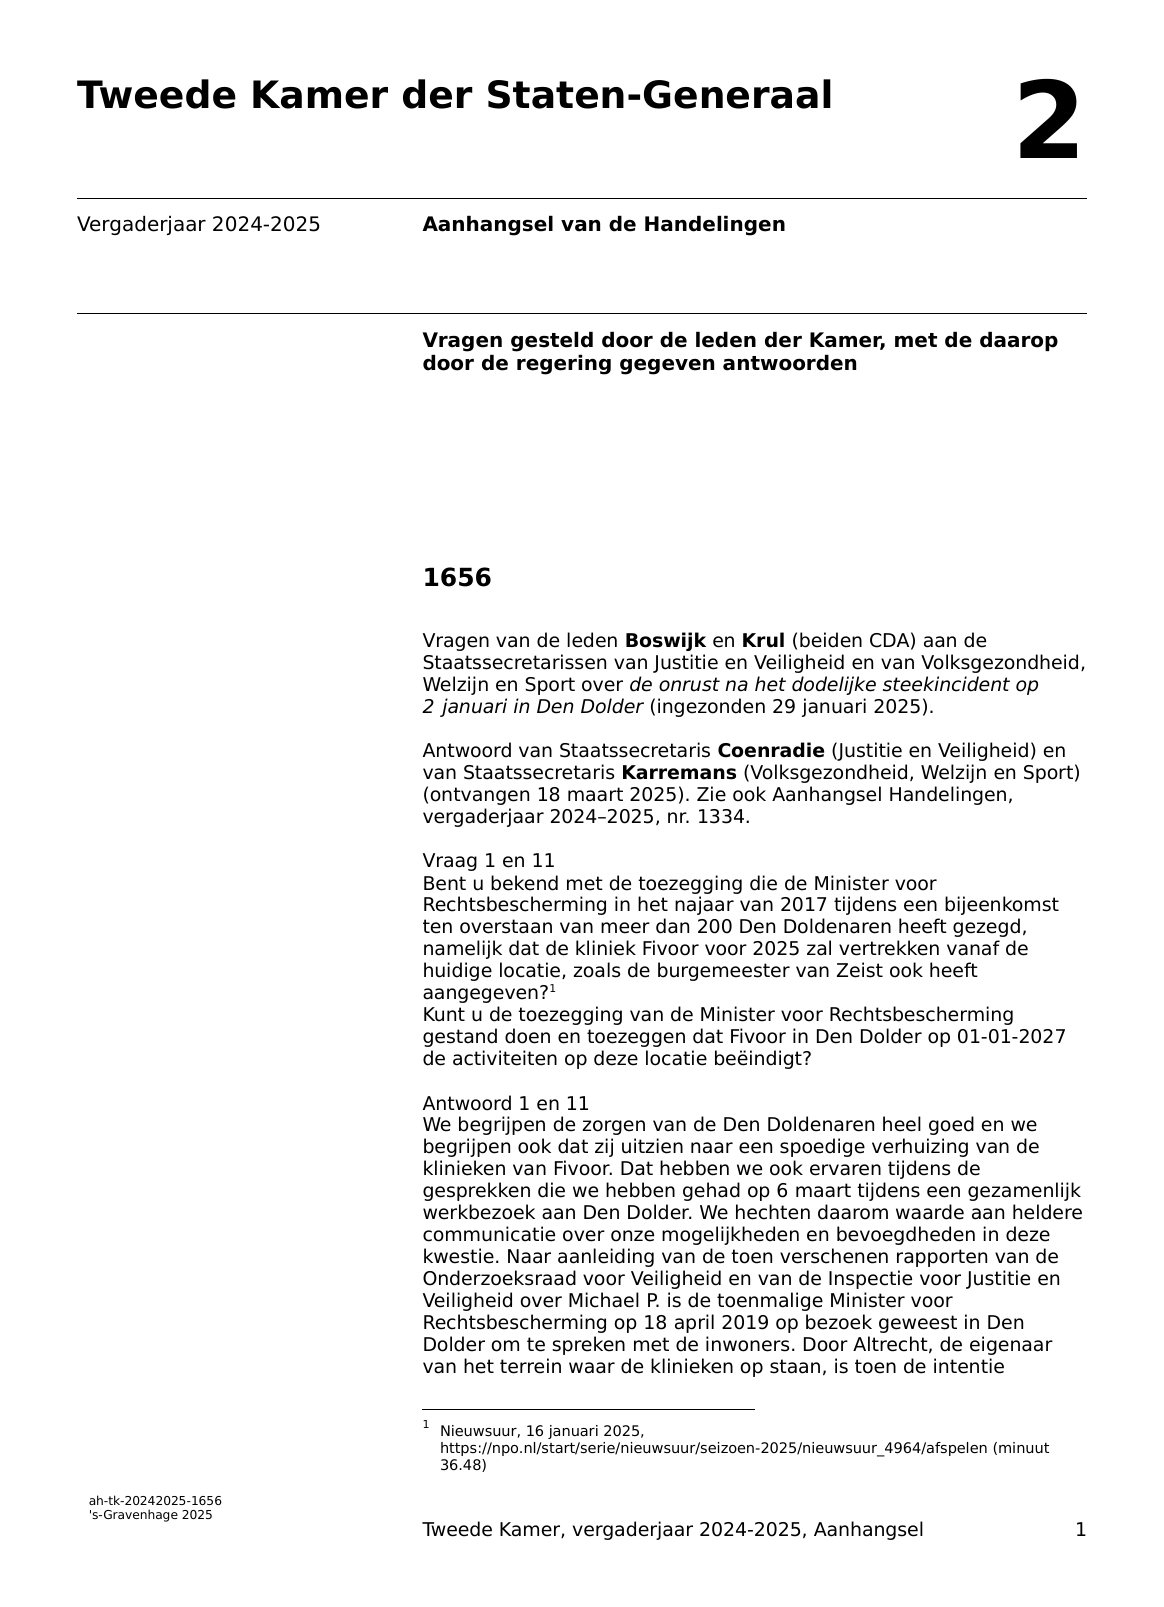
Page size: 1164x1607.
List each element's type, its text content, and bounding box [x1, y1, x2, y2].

table_cell Vergaderjaar 2024-2025 [77, 199, 422, 313]
text Vragen van de leden Boswijk en Krul (beiden CDA) aan de Staatssecretarissen van Justitie en Veiligheid en van Volksgezondheid, Welzijn en Sport over de onrust na het dodelijke steekincident op 2 januari in Den Dolder (ingezonden 29 januari 2025). [422, 630, 1087, 718]
text 's-Gravenhage 2025 [88, 1508, 323, 1522]
text Kunt u de toezegging van de Minister voor Rechtsbescherming gestand doen en toezeggen dat Fivoor in Den Dolder op 01-01-2027 de activiteiten op deze locatie beëindigt? [422, 1004, 1087, 1070]
text Nieuwsuur, 16 januari 2025, https://npo.nl/start/serie/nieuwsuur/seizoen-2025/nieuwsuur_4964/afspelen (minuut 36.48) [422, 1418, 1087, 1474]
text Bent u bekend met de toezegging die de Minister voor Rechtsbescherming in het najaar van 2017 tijdens een bijeenkomst ten overstaan van meer dan 200 Den Doldenaren heeft gezegd, namelijk dat de kliniek Fivoor voor 2025 zal vertrekken vanaf de huidige locatie, zoals de burgemeester van Zeist ook heeft aangegeven? [422, 872, 1087, 1004]
text 1656 [422, 563, 1087, 592]
text Vraag 1 en 11 [422, 850, 1087, 872]
text ah-tk-20242025-1656 [88, 1494, 323, 1508]
text Antwoord van Staatssecretaris Coenradie (Justitie en Veiligheid) en van Staatssecretaris Karremans (Volksgezondheid, Welzijn en Sport) (ontvangen 18 maart 2025). Zie ook Aanhangsel Handelingen, vergaderjaar 2024–2025, nr. 1334. [422, 740, 1087, 828]
text We begrijpen de zorgen van de Den Doldenaren heel goed en we begrijpen ook dat zij uitzien naar een spoedige verhuizing van de klinieken van Fivoor. Dat hebben we ook ervaren tijdens de gesprekken die we hebben gehad op 6 maart tijdens een gezamenlijk werkbezoek aan Den Dolder. We hechten daarom waarde aan heldere communicatie over onze mogelijkheden en bevoegdheden in deze kwestie. Naar aanleiding van de toen verschenen rapporten van de Onderzoeksraad voor Veiligheid en van de Inspectie voor Justitie en Veiligheid over Michael P. is de toenmalige Minister voor Rechtsbescherming op 18 april 2019 op bezoek geweest in Den Dolder om te spreken met de inwoners. Door Altrecht, de eigenaar van het terrein waar de klinieken op staan, is toen de intentie [422, 1114, 1087, 1378]
table_header Tweede Kamer der Staten-Generaal [77, 59, 886, 198]
table_header 2 [886, 59, 1087, 198]
text Antwoord 1 en 11 [422, 1092, 1087, 1114]
table_cell [77, 314, 422, 375]
table_cell Aanhangsel van de Handelingen [422, 199, 1087, 313]
table_cell Vragen gesteld door de leden der Kamer, met de daarop door de regering gegeven antwoorden [422, 314, 1087, 375]
